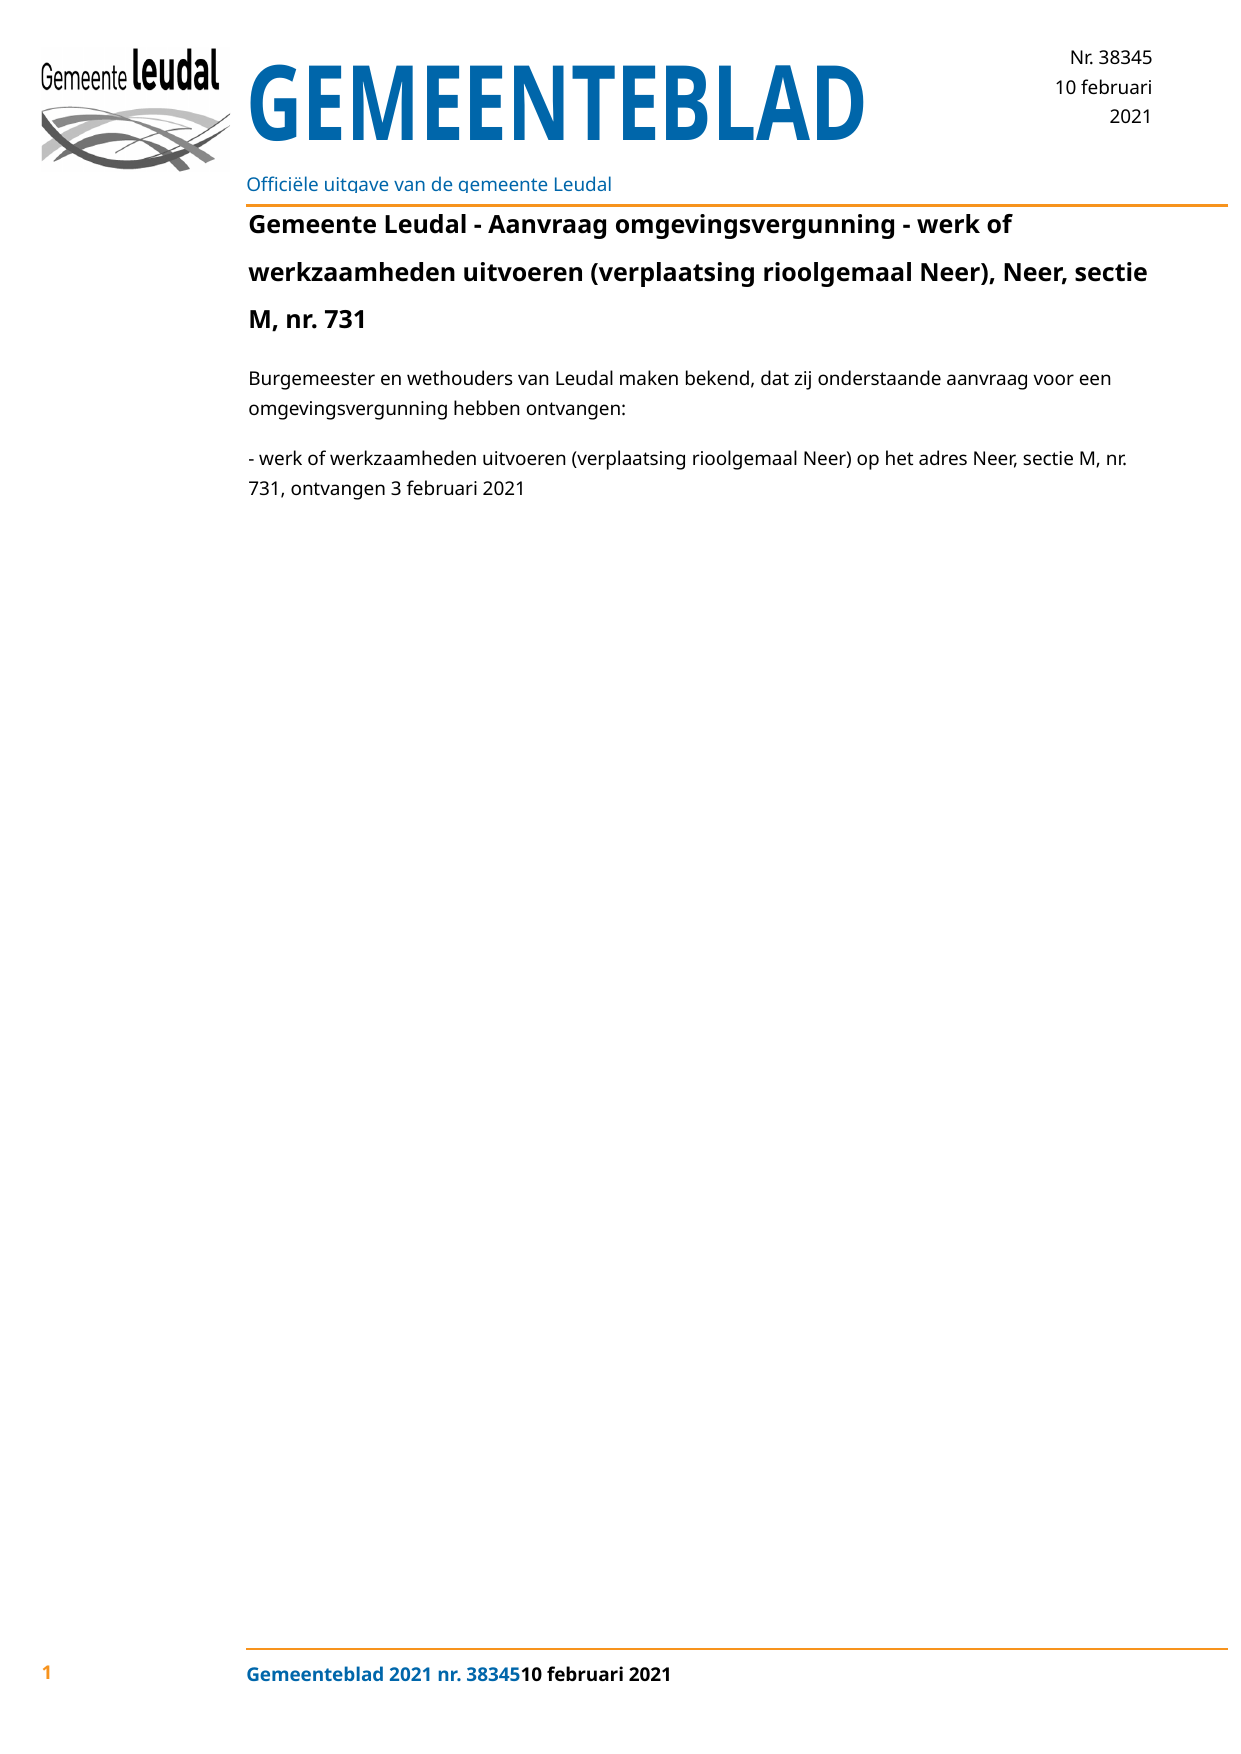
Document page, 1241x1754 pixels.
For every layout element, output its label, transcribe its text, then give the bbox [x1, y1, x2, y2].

picture [41, 47, 231, 172]
text Burgemeester en wethouders van Leudal maken bekend, dat zij onderstaande aanvraag voor een omgevingsvergunning hebben ontvangen: [248, 366, 1152, 421]
text Gemeente Leudal - Aanvraag omgevingsvergunning - werk of werkzaamheden uitvoeren (verplaatsing rioolgemaal Neer), Neer, sectie M, nr. 731 [248, 207, 1152, 336]
text - werk of werkzaamheden uitvoeren (verplaatsing rioolgemaal Neer) op het adres Neer, sectie M, nr. 731, ontvangen 3 februari 2021 [248, 446, 1152, 501]
